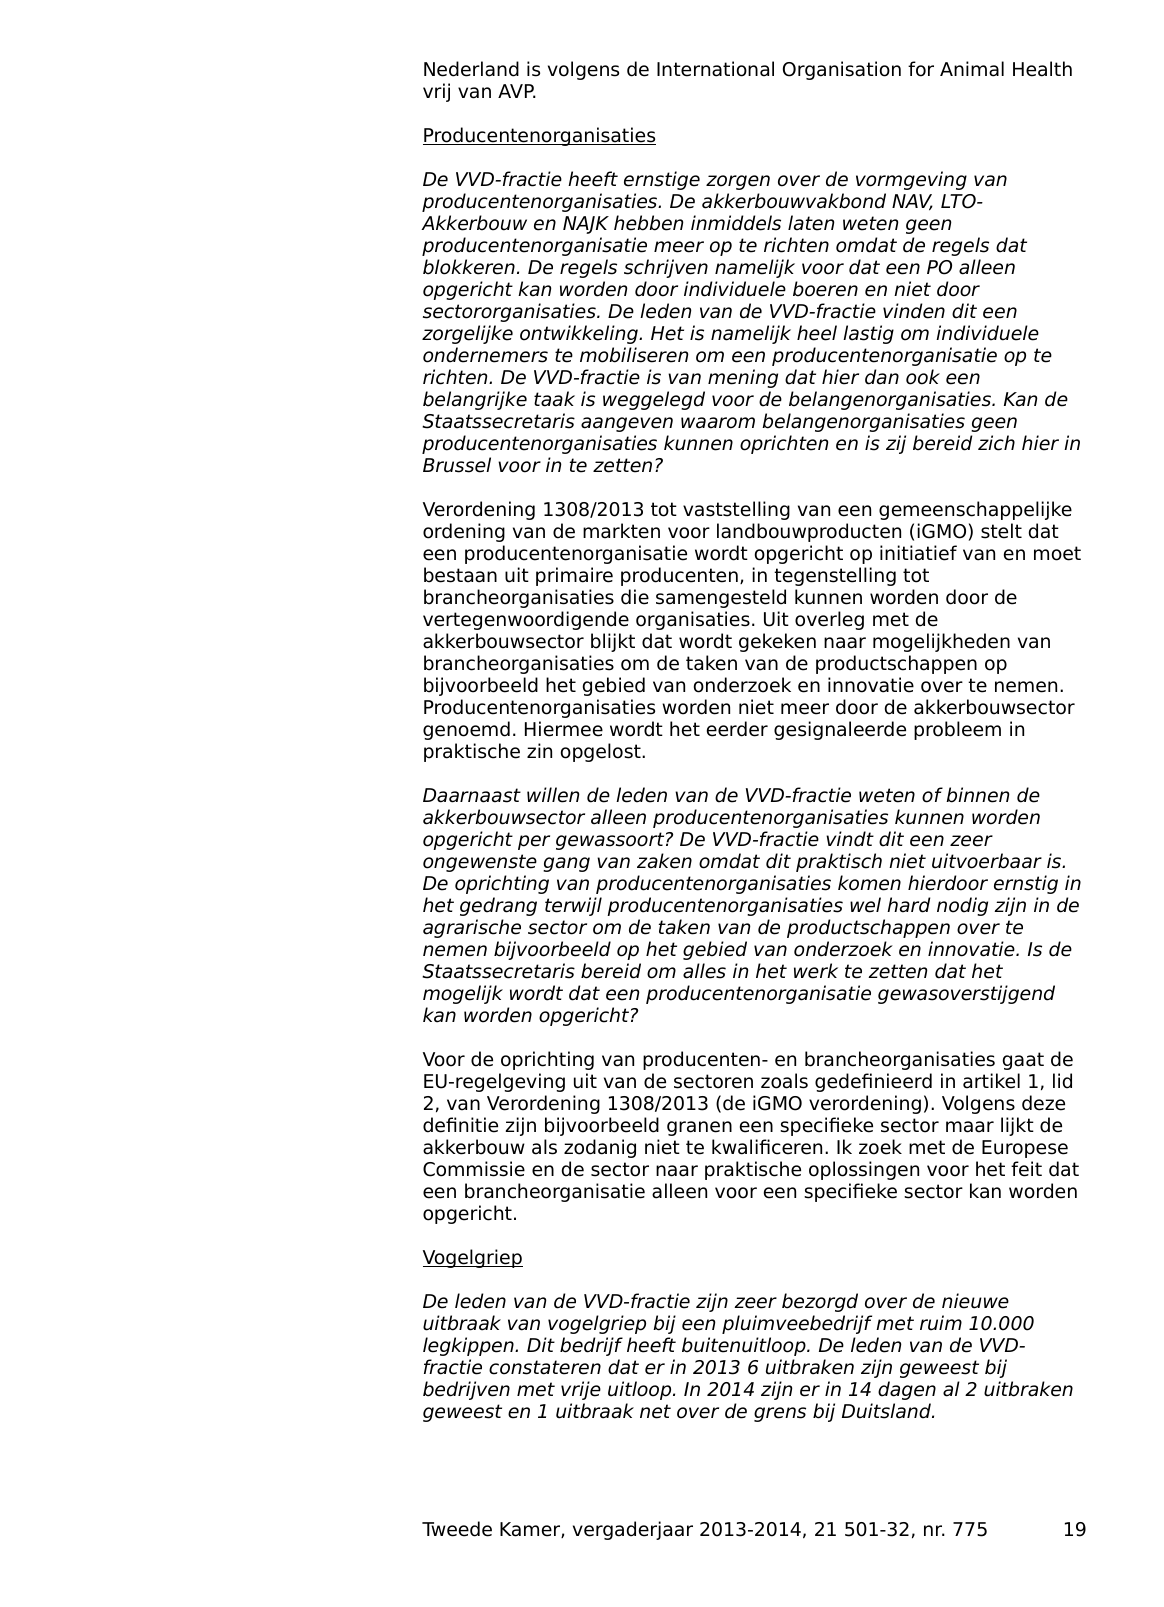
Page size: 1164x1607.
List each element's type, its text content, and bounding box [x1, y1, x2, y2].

text Voor de oprichting van producenten- en brancheorganisaties gaat de EU-regelgeving uit van de sectoren zoals gedefinieerd in artikel 1, lid 2, van Verordening 1308/2013 (de iGMO verordening). Volgens deze definitie zijn bijvoorbeeld granen een specifieke sector maar lijkt de akkerbouw als zodanig niet te kwalificeren. Ik zoek met de Europese Commissie en de sector naar praktische oplossingen voor het feit dat een brancheorganisatie alleen voor een specifieke sector kan worden opgericht. [422, 1049, 1087, 1225]
text De VVD-fractie heeft ernstige zorgen over de vormgeving van producentenorganisaties. De akkerbouwvakbond NAV, LTO-Akkerbouw en NAJK hebben inmiddels laten weten geen producentenorganisatie meer op te richten omdat de regels dat blokkeren. De regels schrijven namelijk voor dat een PO alleen opgericht kan worden door individuele boeren en niet door sectororganisaties. De leden van de VVD-fractie vinden dit een zorgelijke ontwikkeling. Het is namelijk heel lastig om individuele ondernemers te mobiliseren om een producentenorganisatie op te richten. De VVD-fractie is van mening dat hier dan ook een belangrijke taak is weggelegd voor de belangenorganisaties. Kan de Staatssecretaris aangeven waarom belangenorganisaties geen producentenorganisaties kunnen oprichten en is zij bereid zich hier in Brussel voor in te zetten? [422, 169, 1087, 477]
subtitle Producentenorganisaties [422, 125, 1087, 147]
text Nederland is volgens de International Organisation for Animal Health vrij van AVP. [422, 59, 1087, 103]
text Verordening 1308/2013 tot vaststelling van een gemeenschappelijke ordening van de markten voor landbouwproducten (iGMO) stelt dat een producentenorganisatie wordt opgericht op initiatief van en moet bestaan uit primaire producenten, in tegenstelling tot brancheorganisaties die samengesteld kunnen worden door de vertegenwoordigende organisaties. Uit overleg met de akkerbouwsector blijkt dat wordt gekeken naar mogelijkheden van brancheorganisaties om de taken van de productschappen op bijvoorbeeld het gebied van onderzoek en innovatie over te nemen. Producentenorganisaties worden niet meer door de akkerbouwsector genoemd. Hiermee wordt het eerder gesignaleerde probleem in praktische zin opgelost. [422, 499, 1087, 763]
text Daarnaast willen de leden van de VVD-fractie weten of binnen de akkerbouwsector alleen producentenorganisaties kunnen worden opgericht per gewassoort? De VVD-fractie vindt dit een zeer ongewenste gang van zaken omdat dit praktisch niet uitvoerbaar is. De oprichting van producentenorganisaties komen hierdoor ernstig in het gedrang terwijl producentenorganisaties wel hard nodig zijn in de agrarische sector om de taken van de productschappen over te nemen bijvoorbeeld op het gebied van onderzoek en innovatie. Is de Staatssecretaris bereid om alles in het werk te zetten dat het mogelijk wordt dat een producentenorganisatie gewasoverstijgend kan worden opgericht? [422, 785, 1087, 1027]
text De leden van de VVD-fractie zijn zeer bezorgd over de nieuwe uitbraak van vogelgriep bij een pluimveebedrijf met ruim 10.000 legkippen. Dit bedrijf heeft buitenuitloop. De leden van de VVD-fractie constateren dat er in 2013 6 uitbraken zijn geweest bij bedrijven met vrije uitloop. In 2014 zijn er in 14 dagen al 2 uitbraken geweest en 1 uitbraak net over de grens bij Duitsland. [422, 1291, 1087, 1423]
subtitle Vogelgriep [422, 1247, 1087, 1269]
